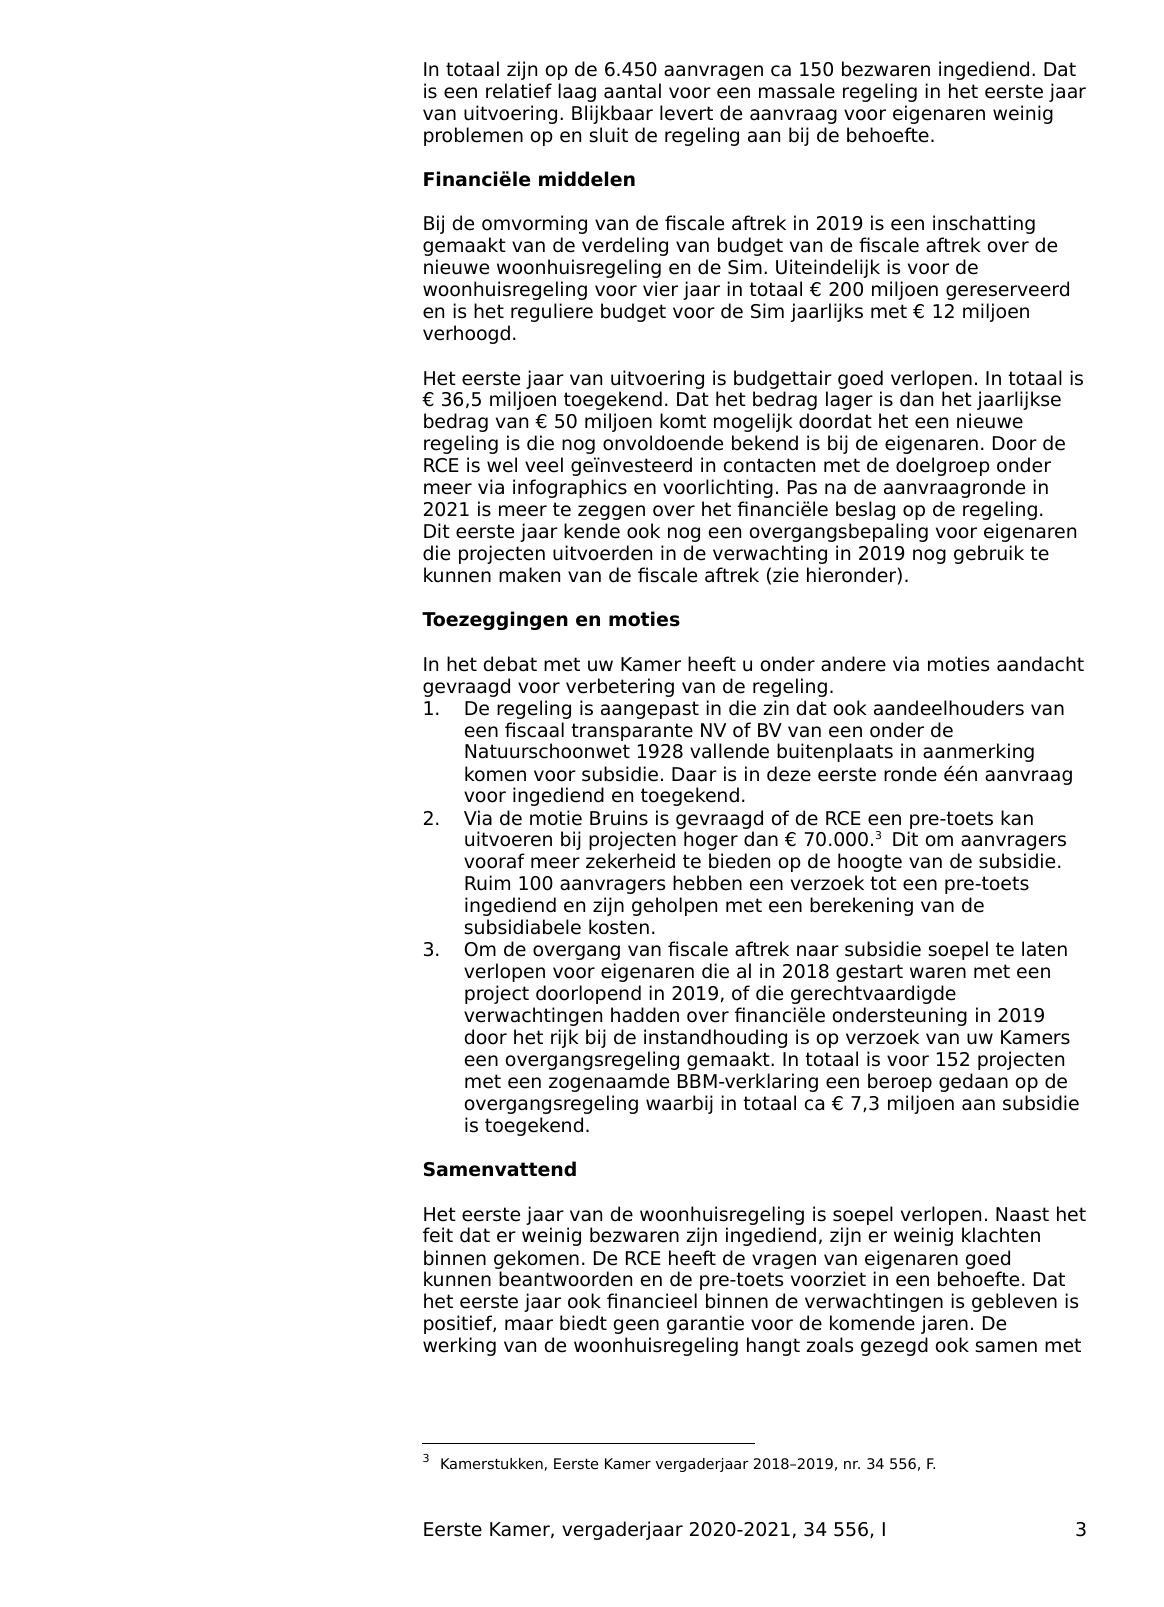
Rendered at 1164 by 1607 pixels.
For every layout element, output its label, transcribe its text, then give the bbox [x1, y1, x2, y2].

subtitle Samenvattend [422, 1159, 1087, 1181]
text 2. Via de motie Bruins is gevraagd of de RCE een pre-toets kan uitvoeren bij projecten hoger dan € 70.000. Dit om aanvragers vooraf meer zekerheid te bieden op de hoogte van de subsidie. Ruim 100 aanvragers hebben een verzoek tot een pre-toets ingediend en zijn geholpen met een berekening van de subsidiabele kosten. [422, 807, 1087, 939]
subtitle Financiële middelen [422, 169, 1087, 191]
text Het eerste jaar van uitvoering is budgettair goed verlopen. In totaal is € 36,5 miljoen toegekend. Dat het bedrag lager is dan het jaarlijkse bedrag van € 50 miljoen komt mogelijk doordat het een nieuwe regeling is die nog onvoldoende bekend is bij de eigenaren. Door de RCE is wel veel geïnvesteerd in contacten met de doelgroep onder meer via infographics en voorlichting. Pas na de aanvraagronde in 2021 is meer te zeggen over het financiële beslag op de regeling. [422, 367, 1087, 521]
text Bij de omvorming van de fiscale aftrek in 2019 is een inschatting gemaakt van de verdeling van budget van de fiscale aftrek over de nieuwe woonhuisregeling en de Sim. Uiteindelijk is voor de woonhuisregeling voor vier jaar in totaal € 200 miljoen gereserveerd en is het reguliere budget voor de Sim jaarlijks met € 12 miljoen verhoogd. [422, 213, 1087, 345]
text 1. De regeling is aangepast in die zin dat ook aandeelhouders van een fiscaal transparante NV of BV van een onder de Natuurschoonwet 1928 vallende buitenplaats in aanmerking komen voor subsidie. Daar is in deze eerste ronde één aanvraag voor ingediend en toegekend. [422, 697, 1087, 807]
text In totaal zijn op de 6.450 aanvragen ca 150 bezwaren ingediend. Dat is een relatief laag aantal voor een massale regeling in het eerste jaar van uitvoering. Blijkbaar levert de aanvraag voor eigenaren weinig problemen op en sluit de regeling aan bij de behoefte. [422, 59, 1087, 147]
text Dit eerste jaar kende ook nog een overgangsbepaling voor eigenaren die projecten uitvoerden in de verwachting in 2019 nog gebruik te kunnen maken van de fiscale aftrek (zie hieronder). [422, 521, 1087, 587]
text 3. Om de overgang van fiscale aftrek naar subsidie soepel te laten verlopen voor eigenaren die al in 2018 gestart waren met een project doorlopend in 2019, of die gerechtvaardigde verwachtingen hadden over financiële ondersteuning in 2019 door het rijk bij de instandhouding is op verzoek van uw Kamers een overgangsregeling gemaakt. In totaal is voor 152 projecten met een zogenaamde BBM-verklaring een beroep gedaan op de overgangsregeling waarbij in totaal ca € 7,3 miljoen aan subsidie is toegekend. [422, 939, 1087, 1137]
text In het debat met uw Kamer heeft u onder andere via moties aandacht gevraagd voor verbetering van de regeling. [422, 653, 1087, 697]
text Het eerste jaar van de woonhuisregeling is soepel verlopen. Naast het feit dat er weinig bezwaren zijn ingediend, zijn er weinig klachten binnen gekomen. De RCE heeft de vragen van eigenaren goed kunnen beantwoorden en de pre-toets voorziet in een behoefte. Dat het eerste jaar ook financieel binnen de verwachtingen is gebleven is positief, maar biedt geen garantie voor de komende jaren. De werking van de woonhuisregeling hangt zoals gezegd ook samen met [422, 1203, 1087, 1357]
text Kamerstukken, Eerste Kamer vergaderjaar 2018–2019, nr. 34 556, F. [422, 1452, 1087, 1474]
subtitle Toezeggingen en moties [422, 609, 1087, 631]
